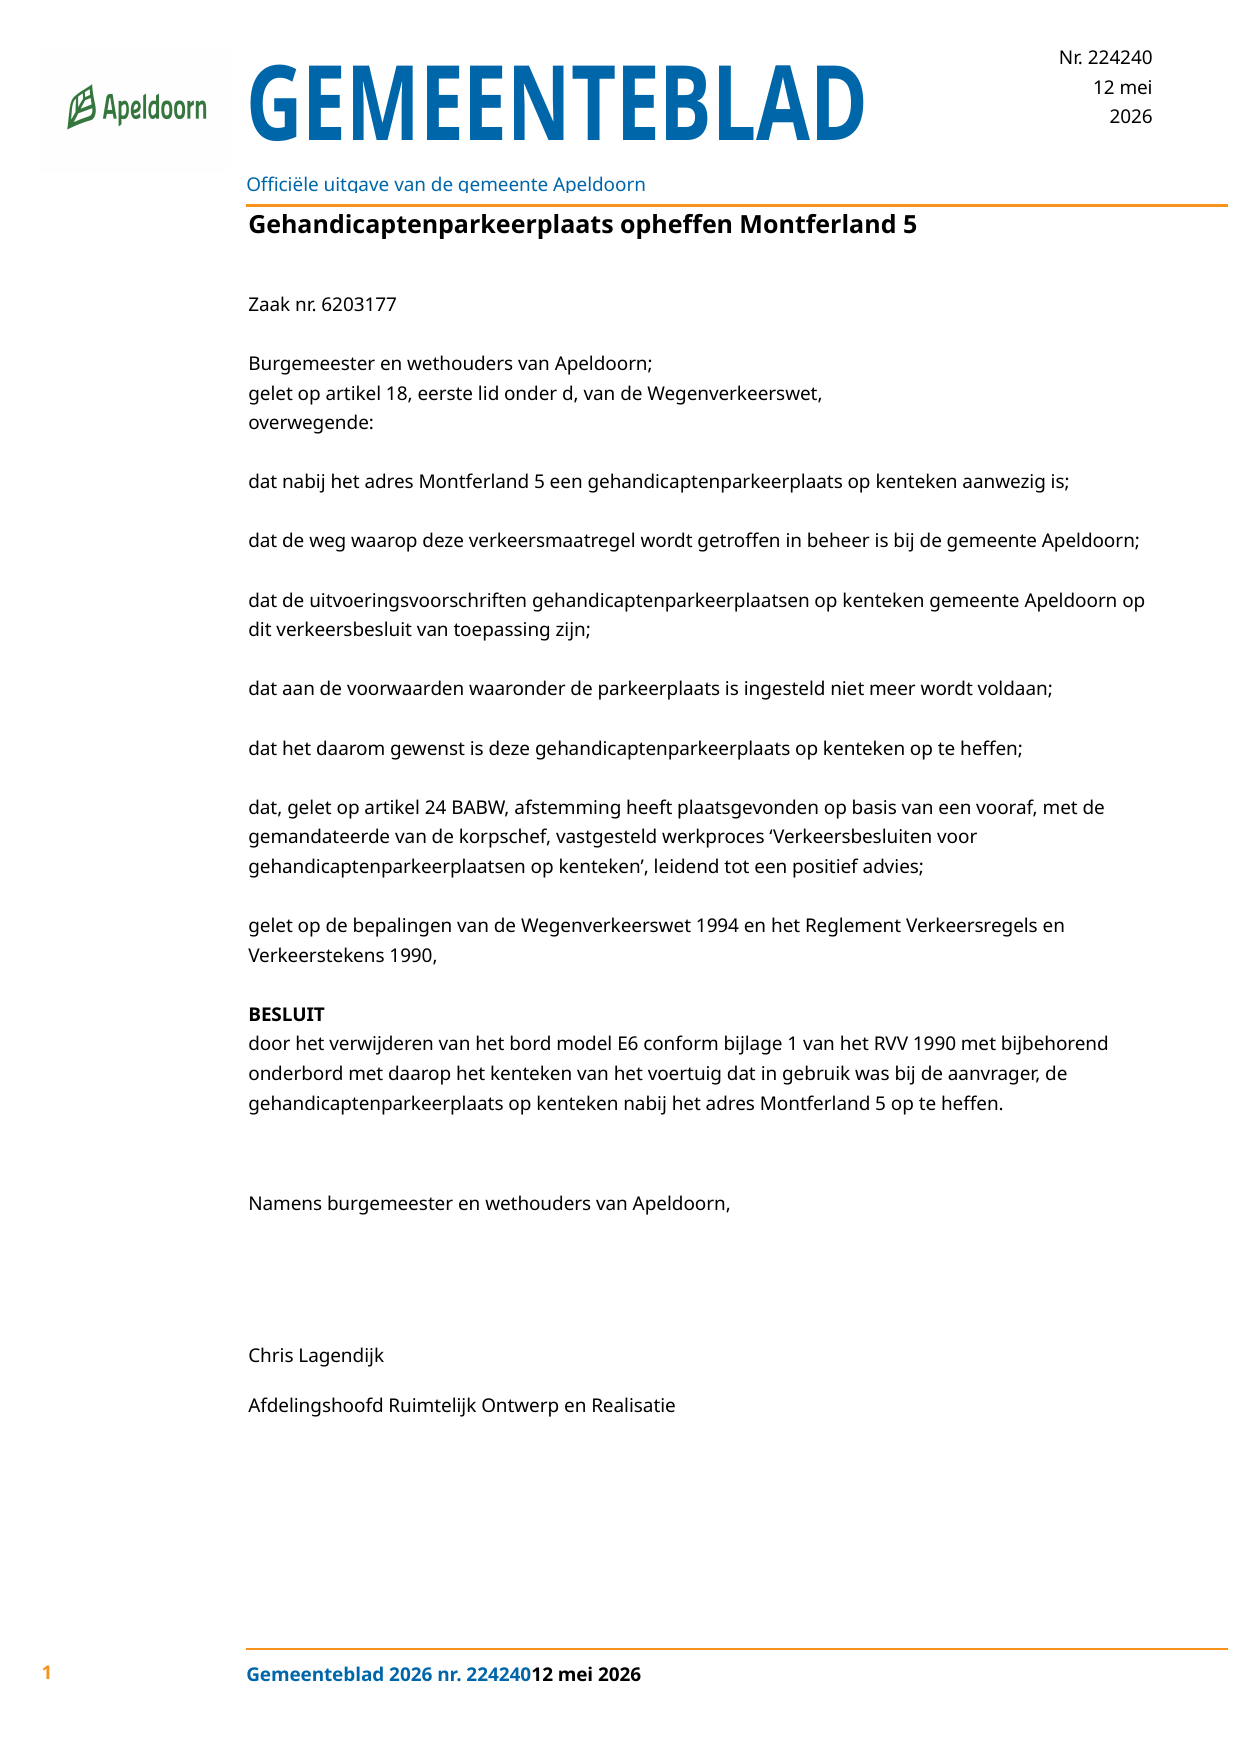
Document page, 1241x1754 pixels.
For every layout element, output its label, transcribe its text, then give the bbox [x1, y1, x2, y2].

text door het verwijderen van het bord model E6 conform bijlage 1 van het RVV 1990 met bijbehorend onderbord met daarop het kenteken van het voertuig dat in gebruik was bij de aanvrager, de gehandicaptenparkeerplaats op kenteken nabij het adres Montferland 5 op te heffen. [248, 1031, 1152, 1116]
text Burgemeester en wethouders van Apeldoorn; [248, 350, 1152, 376]
text gelet op de bepalingen van de Wegenverkeerswet 1994 en het Reglement Verkeersregels en Verkeerstekens 1990, [248, 912, 1152, 968]
text Chris Lagendijk [248, 1342, 1152, 1368]
text Gehandicaptenparkeerplaats opheffen Montferland 5 [248, 207, 1152, 241]
text dat aan de voorwaarden waaronder de parkeerplaats is ingesteld niet meer wordt voldaan; [248, 676, 1152, 701]
text Zaak nr. 6203177 [248, 291, 1152, 317]
text BESLUIT [248, 1001, 1152, 1027]
text dat de weg waarop deze verkeersmaatregel wordt getroffen in beheer is bij de gemeente Apeldoorn; [248, 528, 1152, 553]
text gelet op artikel 18, eerste lid onder d, van de Wegenverkeerswet, [248, 380, 1152, 406]
text dat nabij het adres Montferland 5 een gehandicaptenparkeerplaats op kenteken aanwezig is; [248, 468, 1152, 494]
picture [41, 47, 231, 172]
text overwegende: [248, 409, 1152, 435]
text Afdelingshoofd Ruimtelijk Ontwerp en Realisatie [248, 1392, 1152, 1418]
text dat de uitvoeringsvoorschriften gehandicaptenparkeerplaatsen op kenteken gemeente Apeldoorn op dit verkeersbesluit van toepassing zijn; [248, 587, 1152, 642]
text dat, gelet op artikel 24 BABW, afstemming heeft plaatsgevonden op basis van een vooraf, met de gemandateerde van de korpschef, vastgesteld werkproces ‘Verkeersbesluiten voor gehandicaptenparkeerplaatsen op kenteken’, leidend tot een positief advies; [248, 794, 1152, 879]
text Namens burgemeester en wethouders van Apeldoorn, [248, 1191, 1152, 1216]
text dat het daarom gewenst is deze gehandicaptenparkeerplaats op kenteken op te heffen; [248, 735, 1152, 761]
